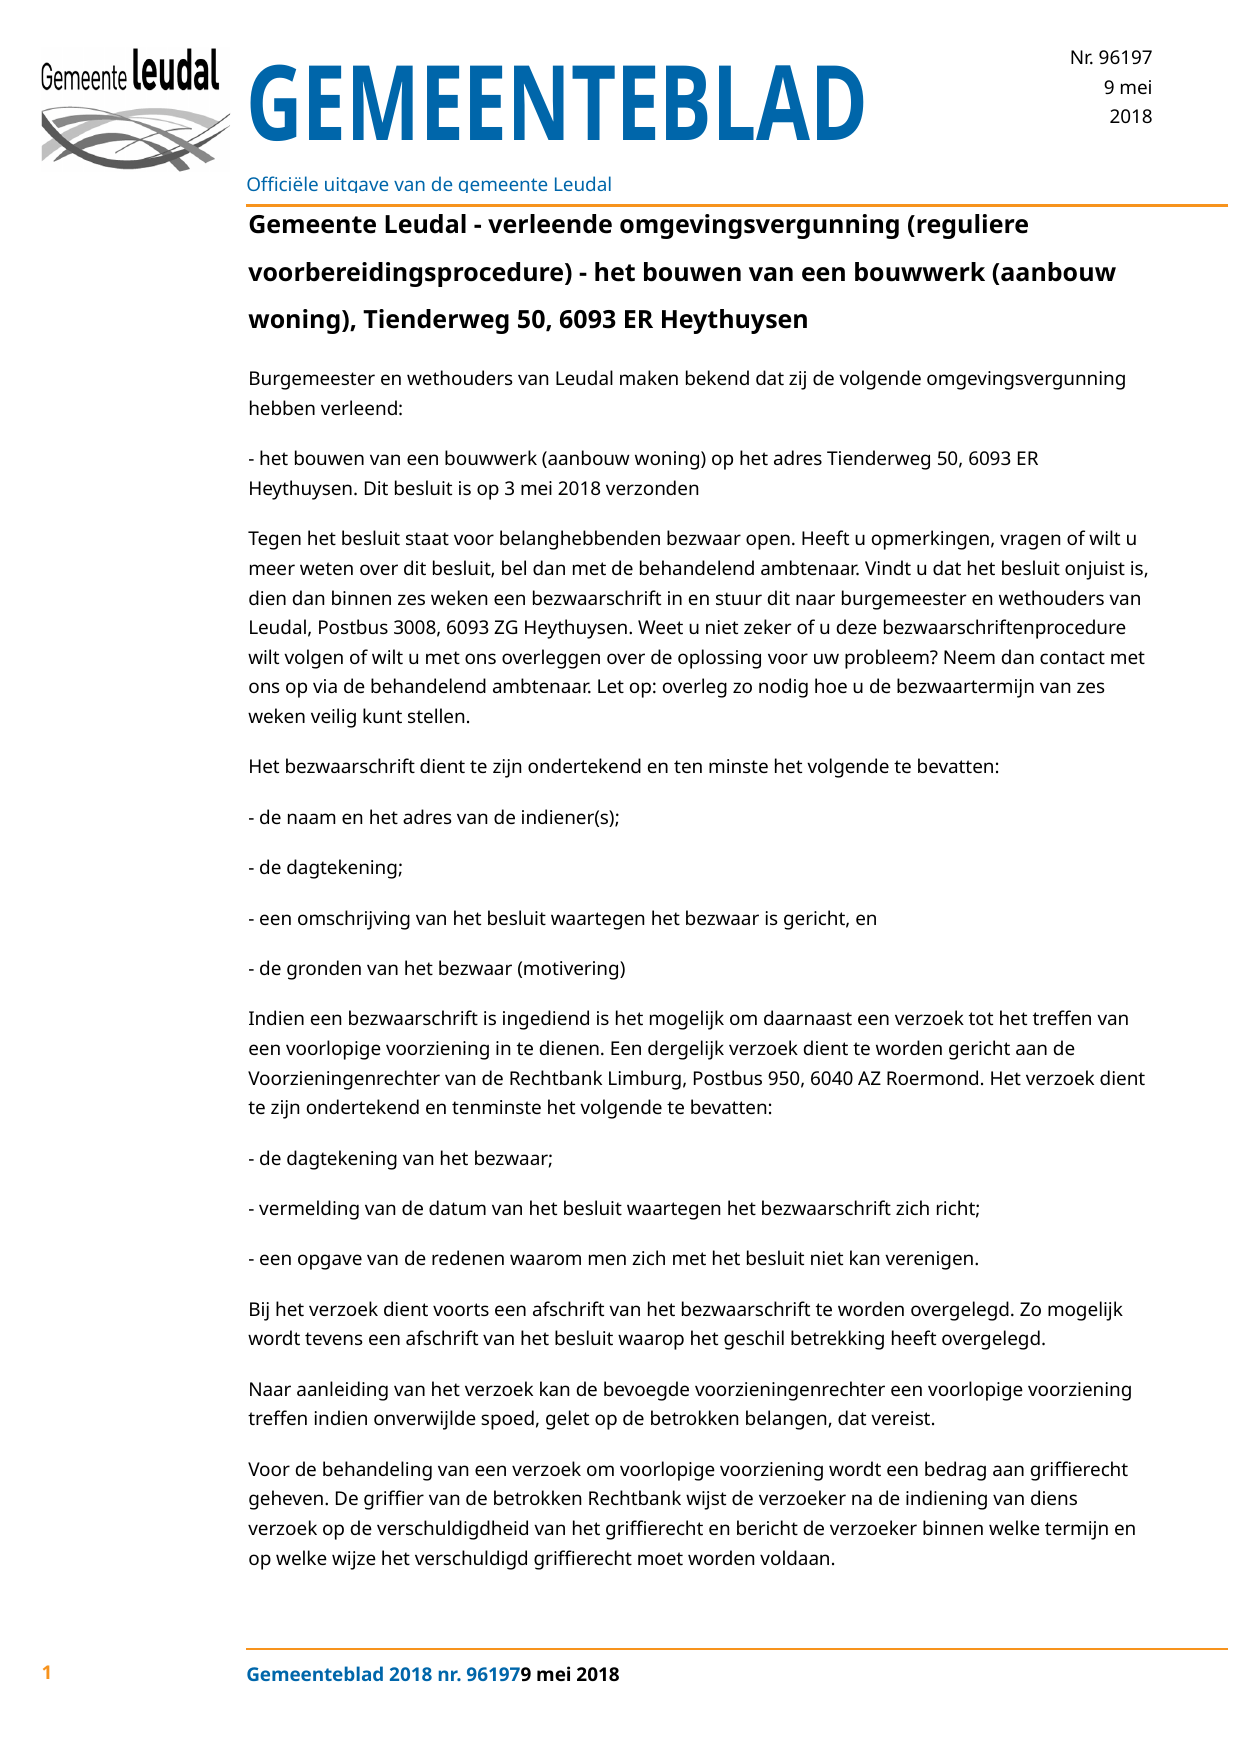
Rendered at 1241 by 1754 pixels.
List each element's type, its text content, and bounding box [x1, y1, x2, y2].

text - de gronden van het bezwaar (motivering) [248, 955, 1152, 981]
text Bij het verzoek dient voorts een afschrift van het bezwaarschrift te worden overgelegd. Zo mogelijk wordt tevens een afschrift van het besluit waarop het geschil betrekking heeft overgelegd. [248, 1296, 1152, 1351]
text - de dagtekening; [248, 854, 1152, 880]
text - vermelding van de datum van het besluit waartegen het bezwaarschrift zich richt; [248, 1195, 1152, 1221]
text Burgemeester en wethouders van Leudal maken bekend dat zij de volgende omgevingsvergunning hebben verleend: [248, 366, 1152, 421]
text Gemeente Leudal - verleende omgevingsvergunning (reguliere voorbereidingsprocedure) - het bouwen van een bouwwerk (aanbouw woning), Tienderweg 50, 6093 ER Heythuysen [248, 207, 1152, 336]
text - een omschrijving van het besluit waartegen het bezwaar is gericht, en [248, 905, 1152, 930]
text Het bezwaarschrift dient te zijn ondertekend en ten minste het volgende te bevatten: [248, 753, 1152, 779]
text - de dagtekening van het bezwaar; [248, 1145, 1152, 1170]
text Voor de behandeling van een verzoek om voorlopige voorziening wordt een bedrag aan griffierecht geheven. De griffier van de betrokken Rechtbank wijst de verzoeker na de indiening van diens verzoek op de verschuldigdheid van het griffierecht en bericht de verzoeker binnen welke termijn en op welke wijze het verschuldigd griffierecht moet worden voldaan. [248, 1456, 1152, 1570]
text - het bouwen van een bouwwerk (aanbouw woning) op het adres Tienderweg 50, 6093 ER Heythuysen. Dit besluit is op 3 mei 2018 verzonden [248, 446, 1152, 501]
text - een opgave van de redenen waarom men zich met het besluit niet kan verenigen. [248, 1246, 1152, 1271]
text Indien een bezwaarschrift is ingediend is het mogelijk om daarnaast een verzoek tot het treffen van een voorlopige voorziening in te dienen. Een dergelijk verzoek dient te worden gericht aan de Voorzieningenrechter van de Rechtbank Limburg, Postbus 950, 6040 AZ Roermond. Het verzoek dient te zijn ondertekend en tenminste het volgende te bevatten: [248, 1006, 1152, 1120]
picture [41, 47, 231, 172]
text Tegen het besluit staat voor belanghebbenden bezwaar open. Heeft u opmerkingen, vragen of wilt u meer weten over dit besluit, bel dan met de behandelend ambtenaar. Vindt u dat het besluit onjuist is, dien dan binnen zes weken een bezwaarschrift in en stuur dit naar burgemeester en wethouders van Leudal, Postbus 3008, 6093 ZG Heythuysen. Weet u niet zeker of u deze bezwaarschriftenprocedure wilt volgen of wilt u met ons overleggen over de oplossing voor uw probleem? Neem dan contact met ons op via de behandelend ambtenaar. Let op: overleg zo nodig hoe u de bezwaartermijn van zes weken veilig kunt stellen. [248, 526, 1152, 729]
text Naar aanleiding van het verzoek kan de bevoegde voorzieningenrechter een voorlopige voorziening treffen indien onverwijlde spoed, gelet op de betrokken belangen, dat vereist. [248, 1376, 1152, 1431]
text - de naam en het adres van de indiener(s); [248, 804, 1152, 829]
